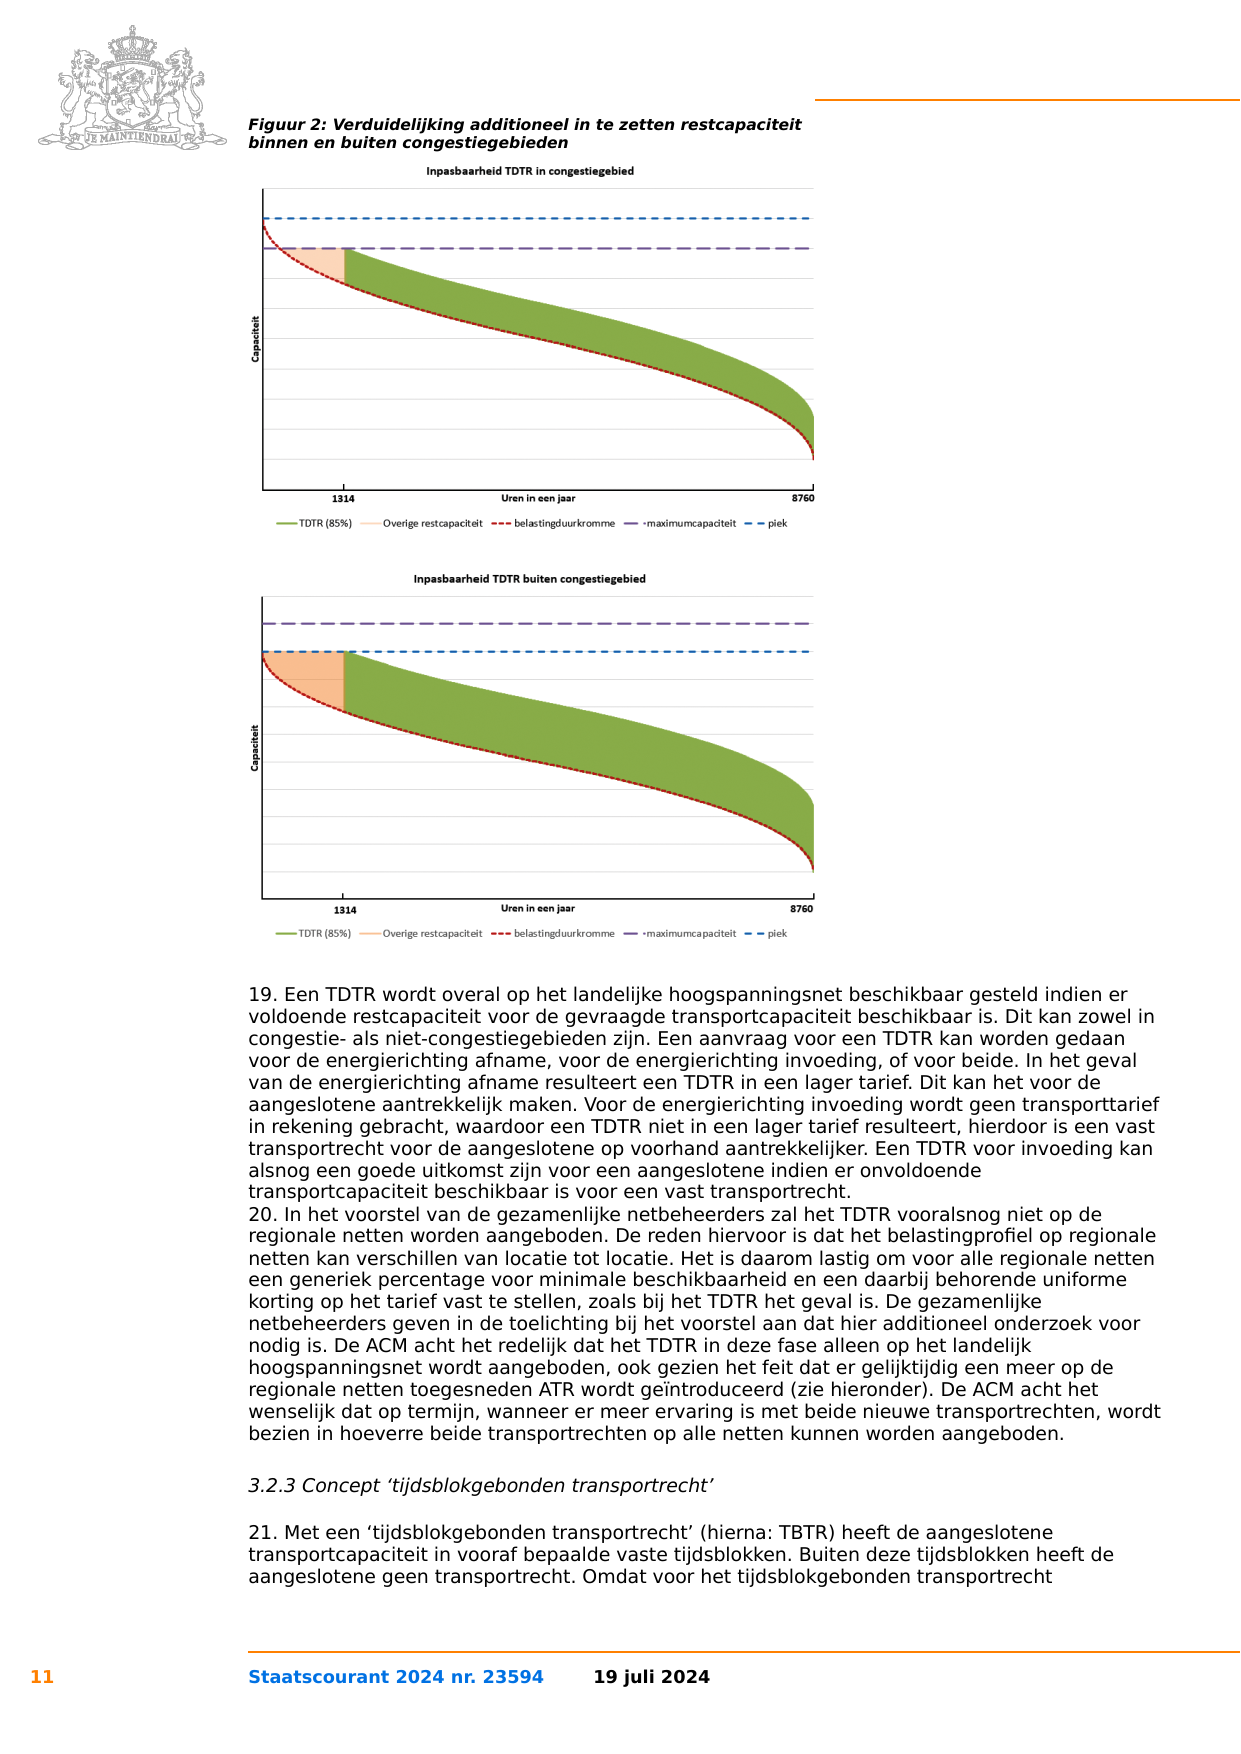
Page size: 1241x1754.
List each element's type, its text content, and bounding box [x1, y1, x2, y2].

picture [248, 573, 815, 940]
text 20. In het voorstel van de gezamenlijke netbeheerders zal het TDTR vooralsnog niet op de regionale netten worden aangeboden. De reden hiervoor is dat het belastingprofiel op regionale netten kan verschillen van locatie tot locatie. Het is daarom lastig om voor alle regionale netten een generiek percentage voor minimale beschikbaarheid en een daarbij behorende uniforme korting op het tarief vast te stellen, zoals bij het TDTR het geval is. De gezamenlijke netbeheerders geven in de toelichting bij het voorstel aan dat hier additioneel onderzoek voor nodig is. De ACM acht het redelijk dat het TDTR in deze fase alleen op het landelijk hoogspanningsnet wordt aangeboden, ook gezien het feit dat er gelijktijdig een meer op de regionale netten toegesneden ATR wordt geïntroduceerd (zie hieronder). De ACM acht het wenselijk dat op termijn, wanneer er meer ervaring is met beide nieuwe transportrechten, wordt bezien in hoeverre beide transportrechten op alle netten kunnen worden aangeboden. [248, 1203, 1163, 1445]
subtitle 3.2.3 Concept ‘tijdsblokgebonden transportrecht’ [248, 1475, 1163, 1497]
text 21. Met een ‘tijdsblokgebonden transportrecht’ (hierna: TBTR) heeft de aangeslotene transportcapaciteit in vooraf bepaalde vaste tijdsblokken. Buiten deze tijdsblokken heeft de aangeslotene geen transportrecht. Omdat voor het tijdsblokgebonden transportrecht [248, 1522, 1163, 1588]
text 19. Een TDTR wordt overal op het landelijke hoogspanningsnet beschikbaar gesteld indien er voldoende restcapaciteit voor de gevraagde transportcapaciteit beschikbaar is. Dit kan zowel in congestie- als niet-congestiegebieden zijn. Een aanvraag voor een TDTR kan worden gedaan voor de energierichting afname, voor de energierichting invoeding, of voor beide. In het geval van de energierichting afname resulteert een TDTR in een lager tarief. Dit kan het voor de aangeslotene aantrekkelijk maken. Voor de energierichting invoeding wordt geen transporttarief in rekening gebracht, waardoor een TDTR niet in een lager tarief resulteert, hierdoor is een vast transportrecht voor de aangeslotene op voorhand aantrekkelijker. Een TDTR voor invoeding kan alsnog een goede uitkomst zijn voor een aangeslotene indien er onvoldoende transportcapaciteit beschikbaar is voor een vast transportrecht. [248, 984, 1163, 1203]
picture [248, 163, 815, 530]
text Figuur 2: Verduidelijking additioneel in te zetten restcapaciteit binnen en buiten congestiegebieden [248, 116, 815, 152]
picture [38, 25, 227, 150]
